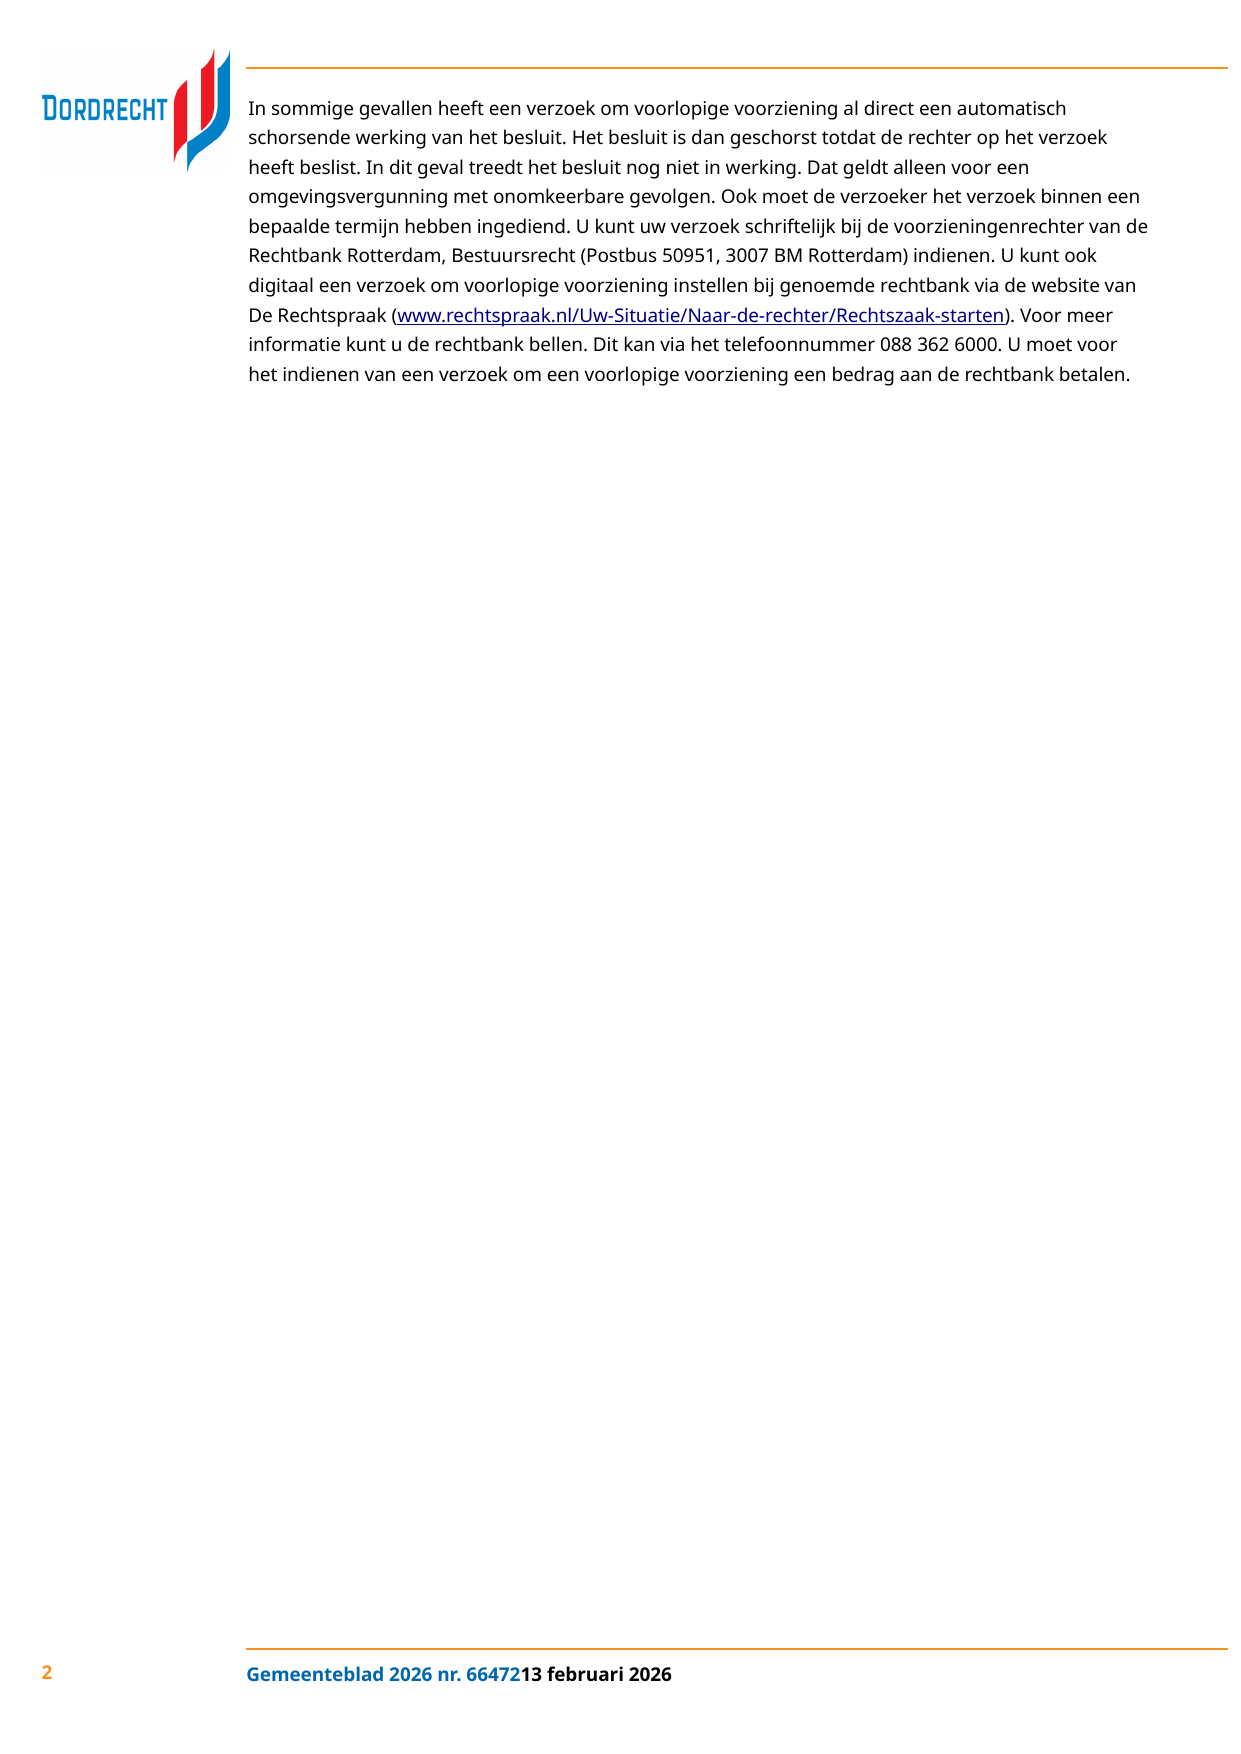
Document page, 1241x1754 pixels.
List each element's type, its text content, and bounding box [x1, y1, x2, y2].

text In sommige gevallen heeft een verzoek om voorlopige voorziening al direct een automatisch schorsende werking van het besluit. Het besluit is dan geschorst totdat de rechter op het verzoek heeft beslist. In dit geval treedt het besluit nog niet in werking. Dat geldt alleen voor een omgevingsvergunning met onomkeerbare gevolgen. Ook moet de verzoeker het verzoek binnen een bepaalde termijn hebben ingediend. U kunt uw verzoek schriftelijk bij de voorzieningenrechter van de Rechtbank Rotterdam, Bestuursrecht (Postbus 50951, 3007 BM Rotterdam) indienen. U kunt ook digitaal een verzoek om voorlopige voorziening instellen bij genoemde rechtbank via de website van De Rechtspraak (www.rechtspraak.nl/Uw-Situatie/Naar-de-rechter/Rechtszaak-starten). Voor meer informatie kunt u de rechtbank bellen. Dit kan via het telefoonnummer 088 362 6000. U moet voor het indienen van een verzoek om een voorlopige voorziening een bedrag aan de rechtbank betalen. [248, 95, 1152, 387]
picture [41, 47, 231, 172]
